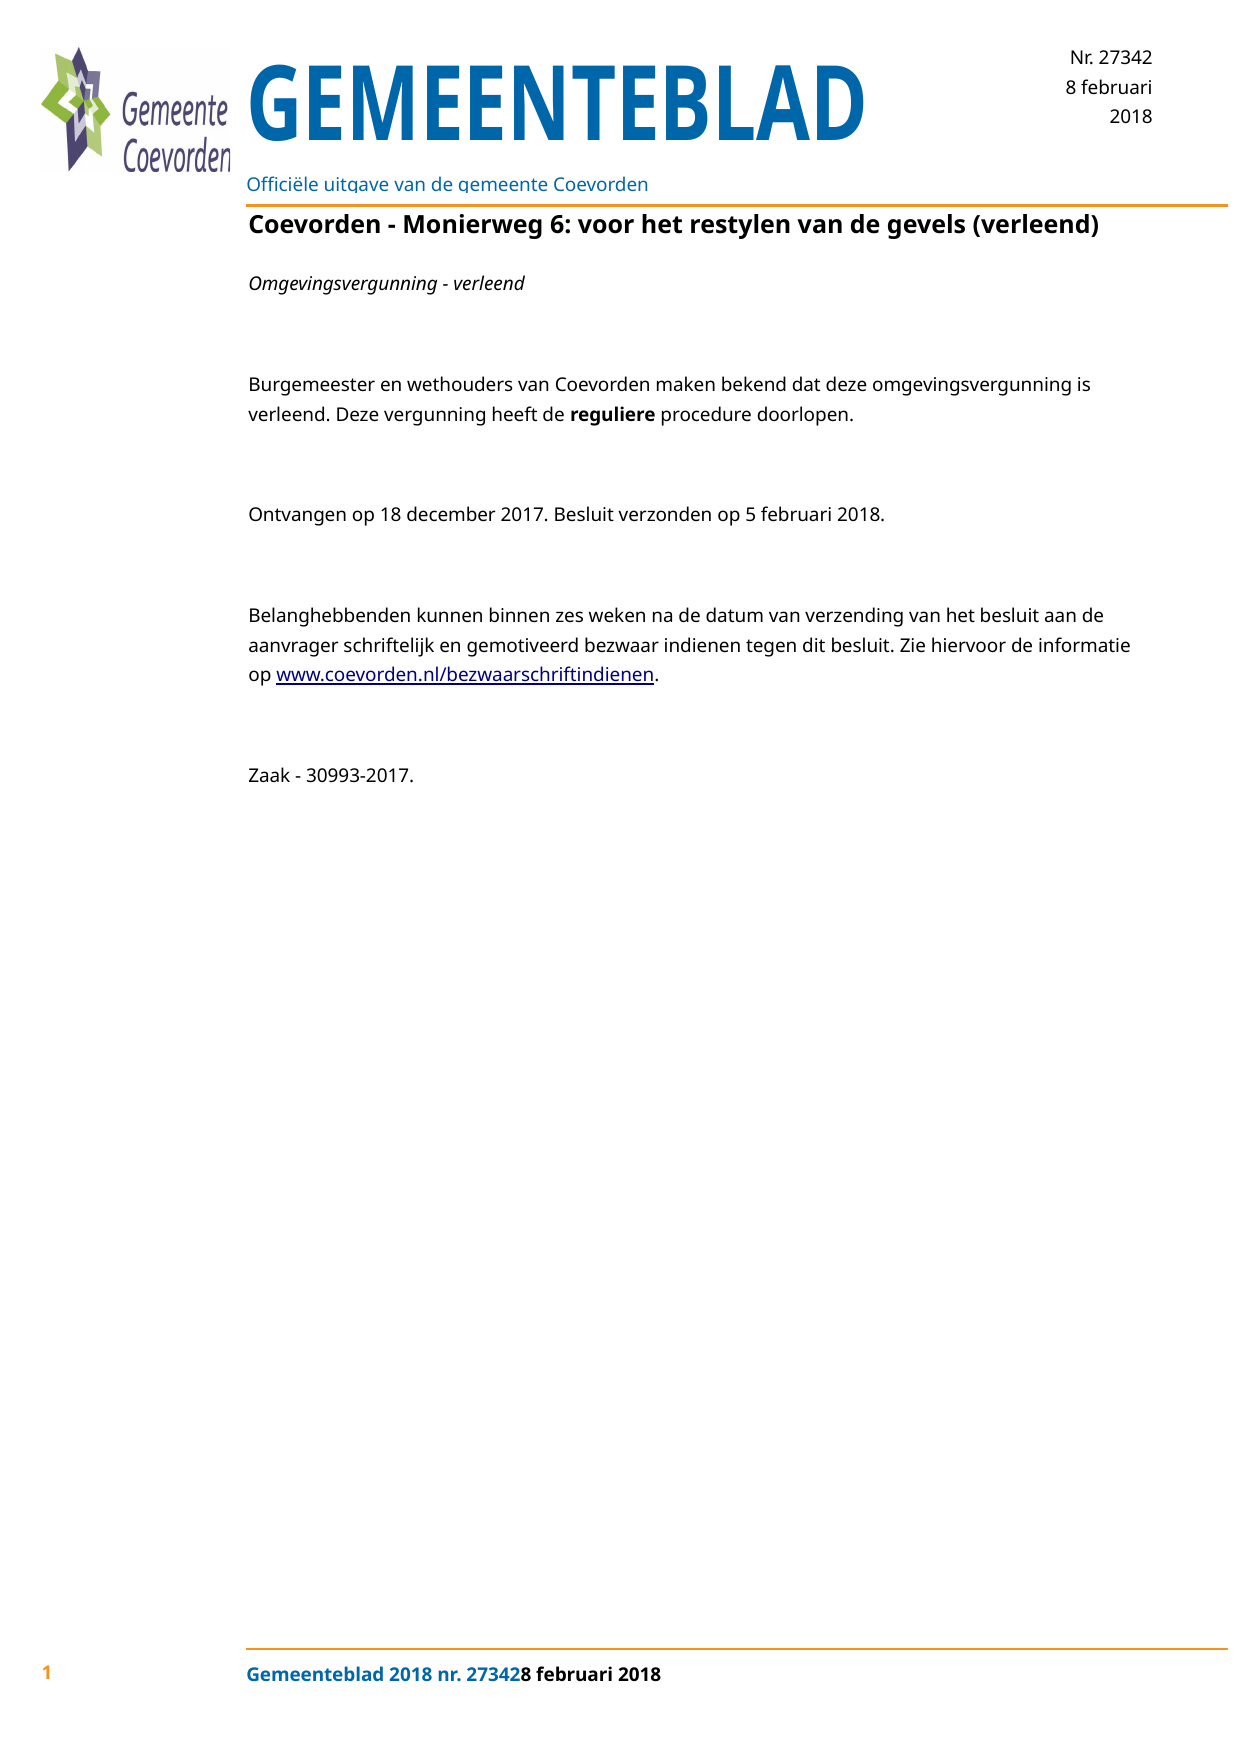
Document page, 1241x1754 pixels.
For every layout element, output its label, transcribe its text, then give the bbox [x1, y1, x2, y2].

text Zaak - 30993-2017. [248, 762, 1152, 788]
text Burgemeester en wethouders van Coevorden maken bekend dat deze omgevingsvergunning is verleend. Deze vergunning heeft de reguliere procedure doorlopen. [248, 371, 1152, 426]
text Omgevingsvergunning - verleend [248, 270, 1152, 296]
picture [41, 47, 231, 172]
text Coevorden - Monierweg 6: voor het restylen van de gevels (verleend) [248, 207, 1152, 241]
text Ontvangen op 18 december 2017. Besluit verzonden op 5 februari 2018. [248, 502, 1152, 527]
text Belanghebbenden kunnen binnen zes weken na de datum van verzending van het besluit aan de aanvrager schriftelijk en gemotiveerd bezwaar indienen tegen dit besluit. Zie hiervoor de informatie op www.coevorden.nl/bezwaarschriftindienen. [248, 602, 1152, 687]
